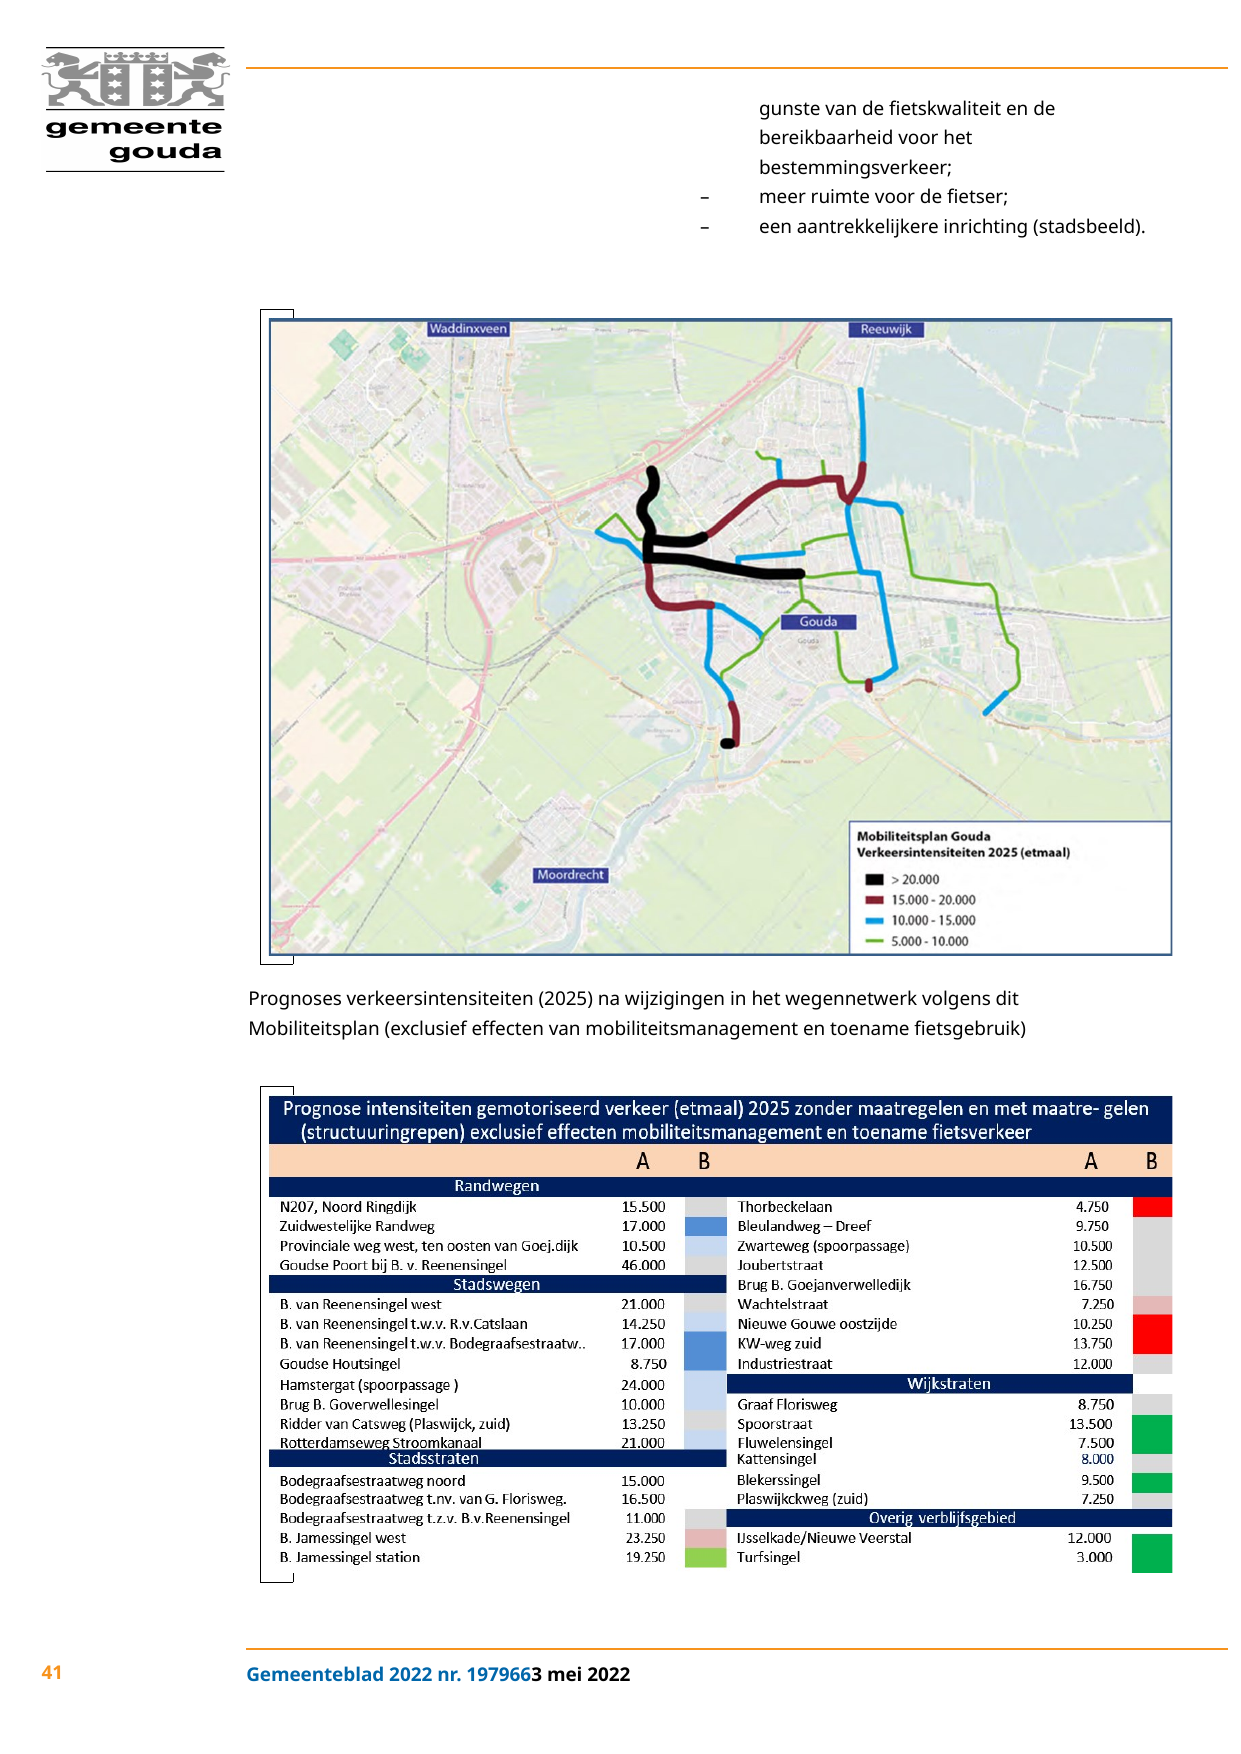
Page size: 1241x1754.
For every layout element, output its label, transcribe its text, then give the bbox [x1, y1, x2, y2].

text Prognoses verkeersintensiteiten (2025) na wijzigingen in het wegennetwerk volgens dit Mobiliteitsplan (exclusief effecten van mobiliteitsmanagement en toename fietsgebruik) [248, 986, 1152, 1041]
picture [41, 47, 231, 172]
table_cell gunste van de fietskwaliteit en de bereikbaarheid voor het bestemmingsverkeer; meer ruimte voor de fietser; een aantrekkelijkere inrichting (stadsbeeld). [700, 95, 1152, 239]
picture [268, 1095, 1173, 1573]
table_cell [248, 95, 700, 239]
table_cell [248, 239, 1152, 264]
picture [268, 318, 1173, 956]
